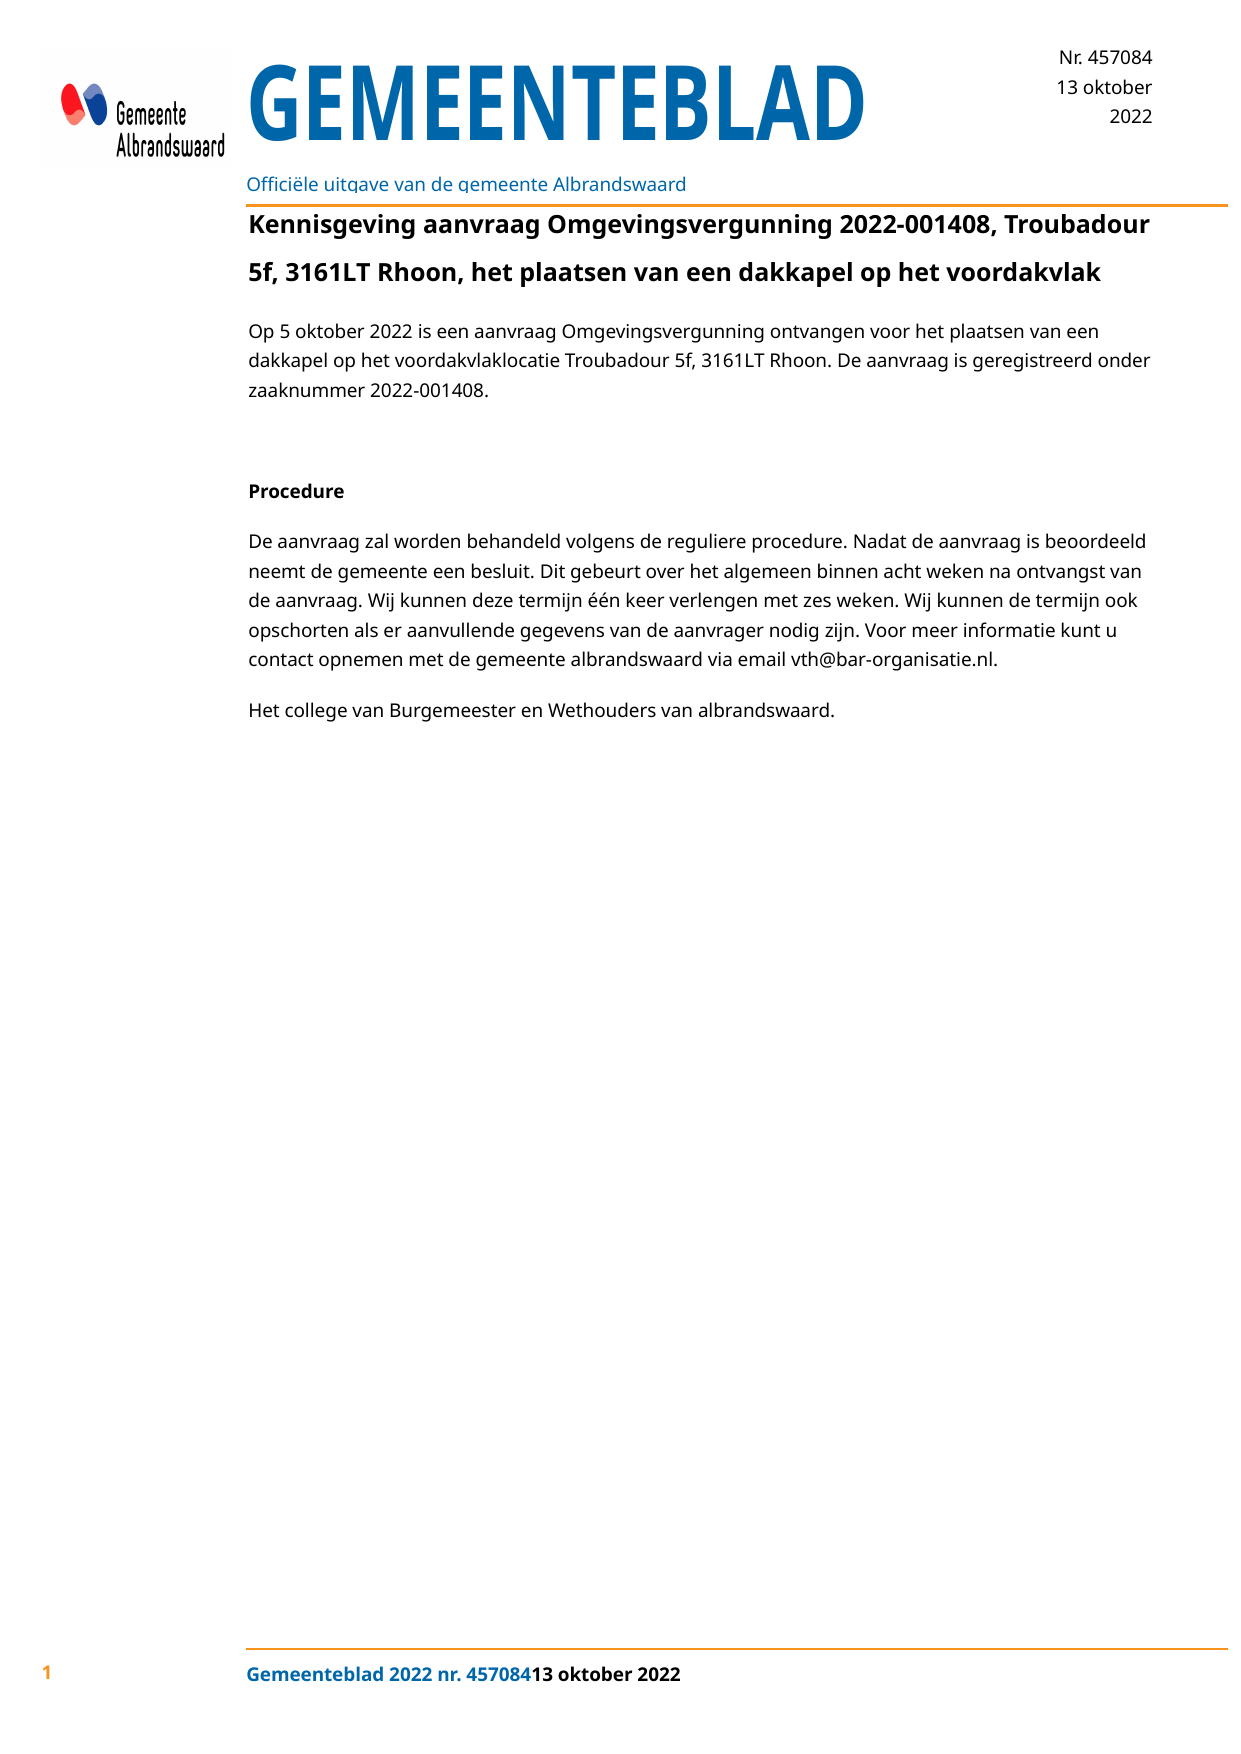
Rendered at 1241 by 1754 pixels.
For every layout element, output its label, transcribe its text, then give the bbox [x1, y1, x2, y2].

text Op 5 oktober 2022 is een aanvraag Omgevingsvergunning ontvangen voor het plaatsen van een dakkapel op het voordakvlaklocatie Troubadour 5f, 3161LT Rhoon. De aanvraag is geregistreerd onder zaaknummer 2022-001408. [248, 318, 1152, 403]
picture [41, 47, 231, 172]
text Kennisgeving aanvraag Omgevingsvergunning 2022-001408, Troubadour 5f, 3161LT Rhoon, het plaatsen van een dakkapel op het voordakvlak [248, 207, 1152, 288]
text Procedure [248, 478, 1152, 504]
text Het college van Burgemeester en Wethouders van albrandswaard. [248, 697, 1152, 723]
text De aanvraag zal worden behandeld volgens de reguliere procedure. Nadat de aanvraag is beoordeeld neemt de gemeente een besluit. Dit gebeurt over het algemeen binnen acht weken na ontvangst van de aanvraag. Wij kunnen deze termijn één keer verlengen met zes weken. Wij kunnen de termijn ook opschorten als er aanvullende gegevens van de aanvrager nodig zijn. Voor meer informatie kunt u contact opnemen met de gemeente albrandswaard via email vth@bar-organisatie.nl. [248, 528, 1152, 672]
